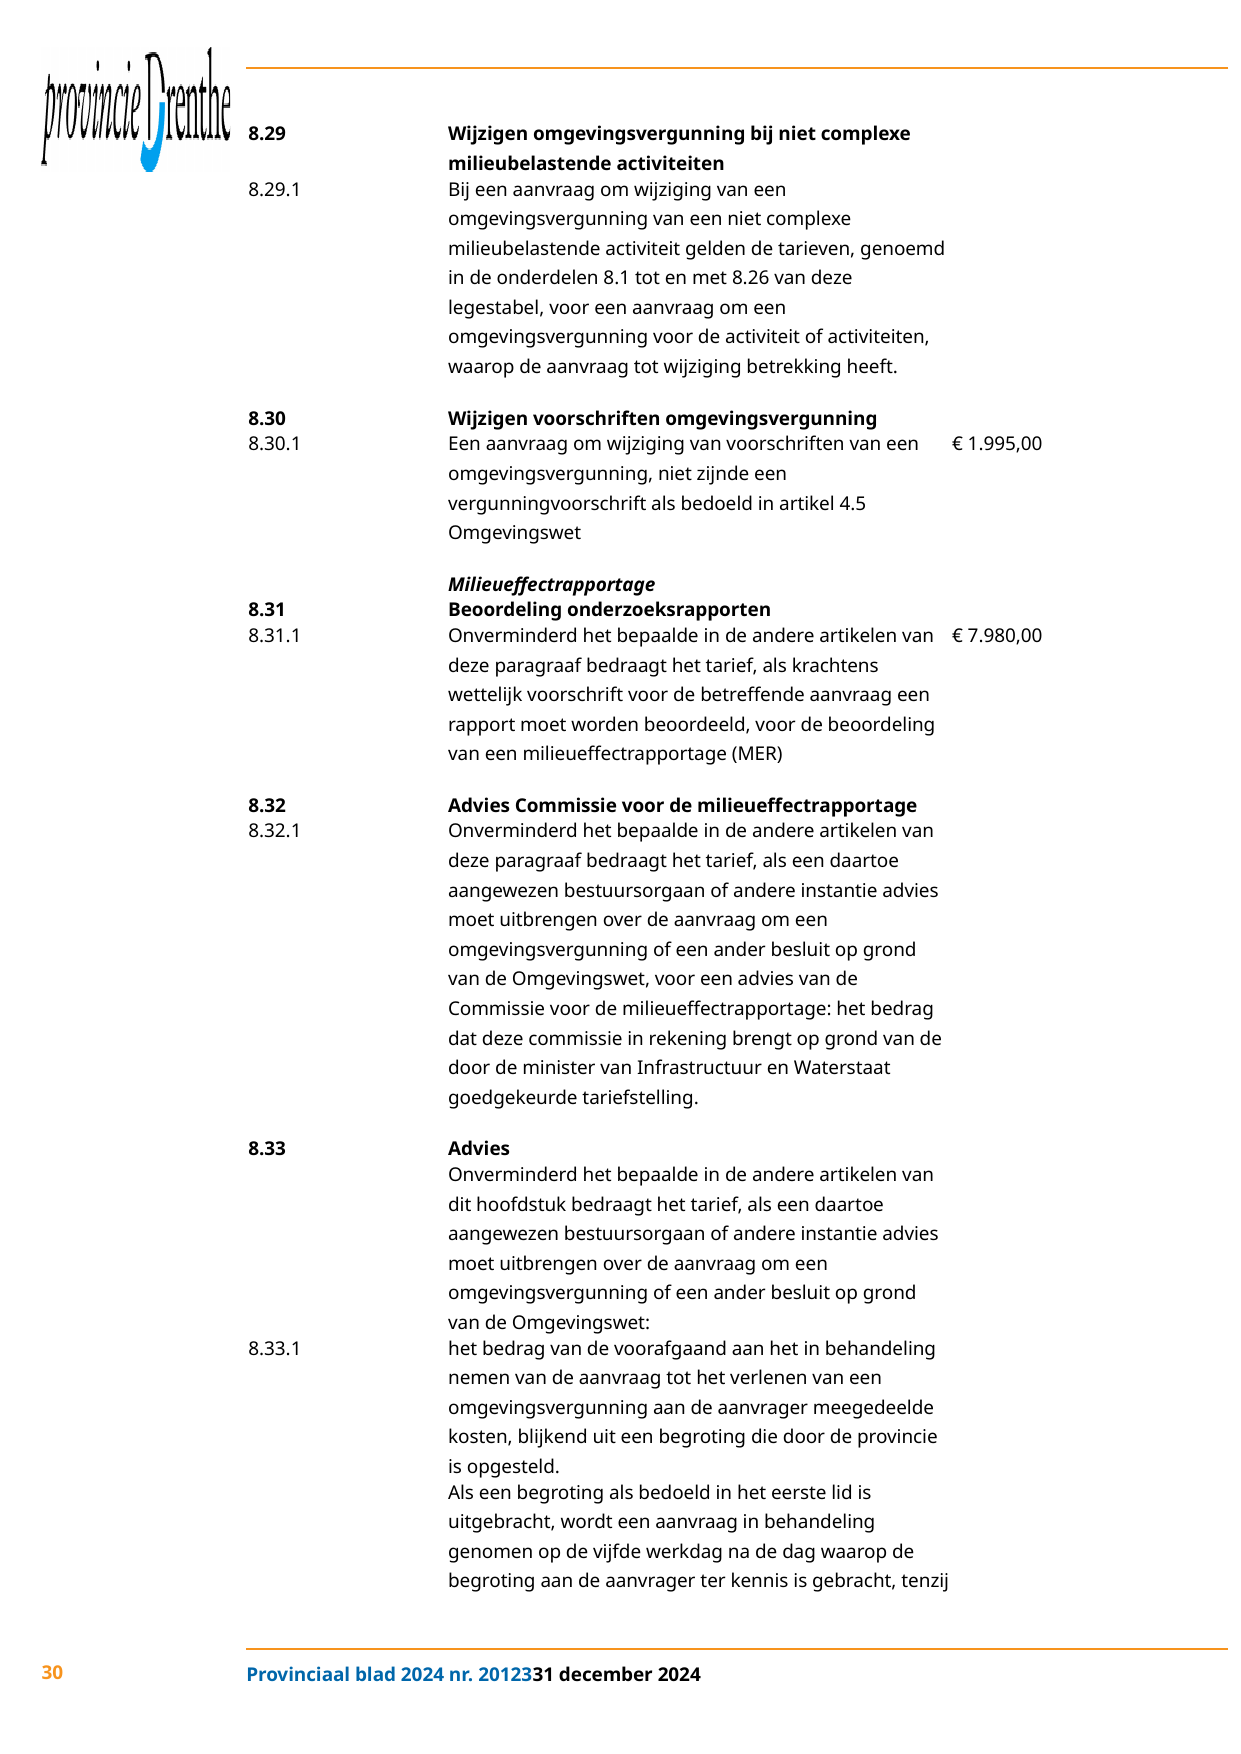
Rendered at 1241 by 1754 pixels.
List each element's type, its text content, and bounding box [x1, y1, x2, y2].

table_cell Wijzigen voorschriften omgevingsvergunning [448, 405, 952, 431]
table_cell Onverminderd het bepaalde in de andere artikelen van deze paragraaf bedraagt het tarief, als krachtens wettelijk voorschrift voor de betreffende aanvraag een rapport moet worden beoordeeld, voor de beoordeling van een milieueffectrapportage (MER) [448, 622, 952, 766]
table_cell Een aanvraag om wijziging van voorschriften van een omgevingsvergunning, niet zijnde een vergunningvoorschrift als bedoeld in artikel 4.5 Omgevingswet [448, 431, 952, 545]
table_cell Wijzigen omgevingsvergunning bij niet complexe milieubelastende activiteiten [448, 121, 952, 176]
table_cell € 7.980,00 [952, 622, 1152, 766]
table_cell 8.29 [248, 121, 448, 176]
table_cell [248, 1479, 448, 1593]
table_cell 8.29.1 [248, 176, 448, 379]
table_cell 8.31.1 [248, 622, 448, 766]
table_cell [952, 405, 1152, 431]
table_cell [952, 766, 1152, 792]
table_cell [448, 1110, 952, 1135]
table_cell [248, 95, 448, 121]
table_cell 8.32 [248, 792, 448, 818]
table_cell [952, 1479, 1152, 1593]
table_cell [248, 545, 448, 571]
table_cell het bedrag van de voorafgaand aan het in behandeling nemen van de aanvraag tot het verlenen van een omgevingsvergunning aan de aanvrager meegedeelde kosten, blijkend uit een begroting die door de provincie is opgesteld. [448, 1335, 952, 1479]
table_cell [248, 1161, 448, 1335]
table_cell Advies [448, 1135, 952, 1161]
table_cell [952, 1135, 1152, 1161]
table_cell [952, 818, 1152, 1110]
table_cell [248, 1110, 448, 1135]
table_cell [448, 766, 952, 792]
table_cell [952, 1110, 1152, 1135]
table_cell [952, 571, 1152, 596]
table_cell [248, 571, 448, 596]
table_cell Als een begroting als bedoeld in het eerste lid is uitgebracht, wordt een aanvraag in behandeling genomen op de vijfde werkdag na de dag waarop de begroting aan de aanvrager ter kennis is gebracht, tenzij [448, 1479, 952, 1593]
table_cell 8.30.1 [248, 431, 448, 545]
table_cell Bij een aanvraag om wijziging van een omgevingsvergunning van een niet complexe milieubelastende activiteit gelden de tarieven, genoemd in de onderdelen 8.1 tot en met 8.26 van deze legestabel, voor een aanvraag om een omgevingsvergunning voor de activiteit of activiteiten, waarop de aanvraag tot wijziging betrekking heeft. [448, 176, 952, 379]
table_cell Onverminderd het bepaalde in de andere artikelen van dit hoofdstuk bedraagt het tarief, als een daartoe aangewezen bestuursorgaan of andere instantie advies moet uitbrengen over de aanvraag om een omgevingsvergunning of een ander besluit op grond van de Omgevingswet: [448, 1161, 952, 1335]
table_cell [952, 1335, 1152, 1479]
table_cell [448, 379, 952, 405]
table_cell € 1.995,00 [952, 431, 1152, 545]
table_cell [952, 596, 1152, 622]
table_cell Advies Commissie voor de milieueffectrapportage [448, 792, 952, 818]
picture [41, 47, 231, 172]
table_cell [448, 545, 952, 571]
table_cell 8.32.1 [248, 818, 448, 1110]
table_cell [952, 379, 1152, 405]
table_cell [952, 121, 1152, 176]
table_cell [448, 95, 952, 121]
table_cell [952, 545, 1152, 571]
table_cell 8.30 [248, 405, 448, 431]
table_cell Onverminderd het bepaalde in de andere artikelen van deze paragraaf bedraagt het tarief, als een daartoe aangewezen bestuursorgaan of andere instantie advies moet uitbrengen over de aanvraag om een omgevingsvergunning of een ander besluit op grond van de Omgevingswet, voor een advies van de Commissie voor de milieueffectrapportage: het bedrag dat deze commissie in rekening brengt op grond van de door de minister van Infrastructuur en Waterstaat goedgekeurde tariefstelling. [448, 818, 952, 1110]
table_cell [248, 766, 448, 792]
table_cell [952, 95, 1152, 121]
table_cell [952, 176, 1152, 379]
table_cell Beoordeling onderzoeksrapporten [448, 596, 952, 622]
table_cell [952, 792, 1152, 818]
table_cell Milieueffectrapportage [448, 571, 952, 596]
table_cell 8.31 [248, 596, 448, 622]
table_cell [248, 379, 448, 405]
table_cell 8.33 [248, 1135, 448, 1161]
table_cell [952, 1161, 1152, 1335]
table_cell 8.33.1 [248, 1335, 448, 1479]
